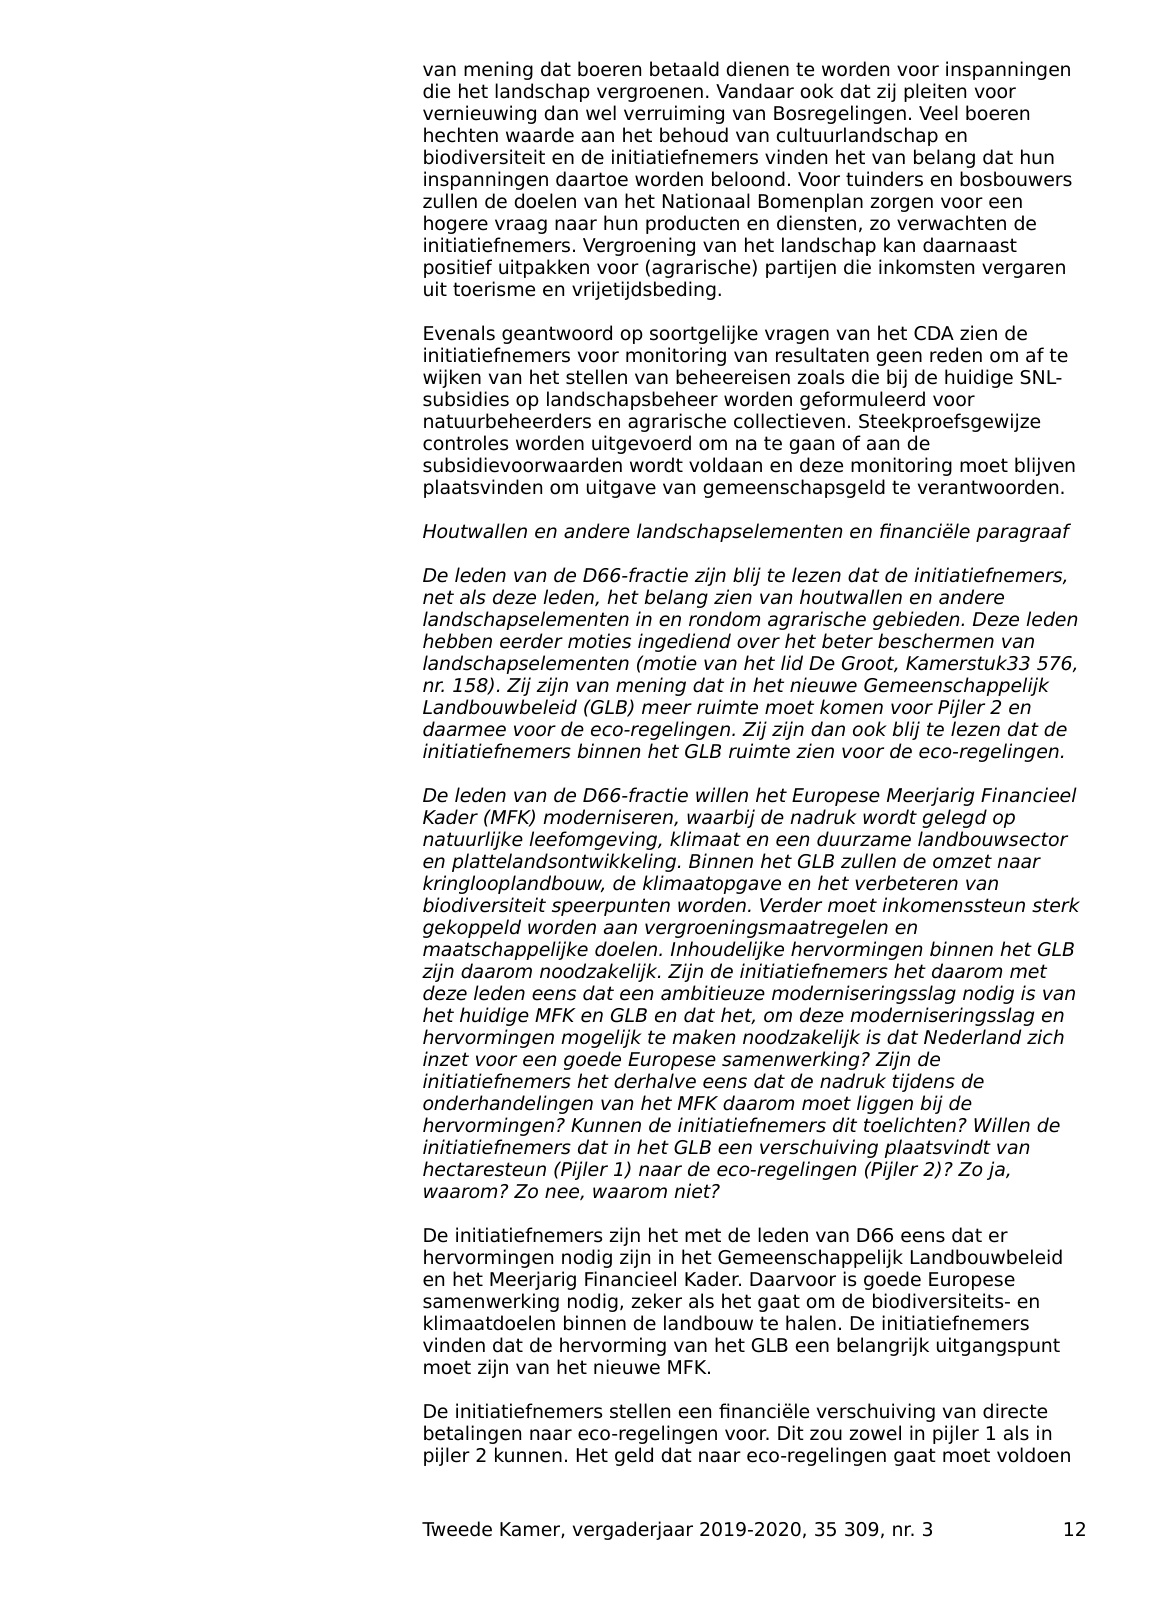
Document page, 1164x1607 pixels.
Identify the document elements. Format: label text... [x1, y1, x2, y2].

text De initiatiefnemers stellen een financiële verschuiving van directe betalingen naar eco-regelingen voor. Dit zou zowel in pijler 1 als in pijler 2 kunnen. Het geld dat naar eco-regelingen gaat moet voldoen [422, 1401, 1087, 1467]
subtitle Houtwallen en andere landschapselementen en financiële paragraaf [422, 521, 1087, 543]
text van mening dat boeren betaald dienen te worden voor inspanningen die het landschap vergroenen. Vandaar ook dat zij pleiten voor vernieuwing dan wel verruiming van Bosregelingen. Veel boeren hechten waarde aan het behoud van cultuurlandschap en biodiversiteit en de initiatiefnemers vinden het van belang dat hun inspanningen daartoe worden beloond. Voor tuinders en bosbouwers zullen de doelen van het Nationaal Bomenplan zorgen voor een hogere vraag naar hun producten en diensten, zo verwachten de initiatiefnemers. Vergroening van het landschap kan daarnaast positief uitpakken voor (agrarische) partijen die inkomsten vergaren uit toerisme en vrijetijdsbeding. [422, 59, 1087, 301]
text De leden van de D66-fractie zijn blij te lezen dat de initiatiefnemers, net als deze leden, het belang zien van houtwallen en andere landschapselementen in en rondom agrarische gebieden. Deze leden hebben eerder moties ingediend over het beter beschermen van landschapselementen (motie van het lid De Groot, Kamerstuk33 576, nr. 158). Zij zijn van mening dat in het nieuwe Gemeenschappelijk Landbouwbeleid (GLB) meer ruimte moet komen voor Pijler 2 en daarmee voor de eco-regelingen. Zij zijn dan ook blij te lezen dat de initiatiefnemers binnen het GLB ruimte zien voor de eco-regelingen. [422, 565, 1087, 763]
text Evenals geantwoord op soortgelijke vragen van het CDA zien de initiatiefnemers voor monitoring van resultaten geen reden om af te wijken van het stellen van beheereisen zoals die bij de huidige SNL-subsidies op landschapsbeheer worden geformuleerd voor natuurbeheerders en agrarische collectieven. Steekproefsgewijze controles worden uitgevoerd om na te gaan of aan de subsidievoorwaarden wordt voldaan en deze monitoring moet blijven plaatsvinden om uitgave van gemeenschapsgeld te verantwoorden. [422, 323, 1087, 499]
text De initiatiefnemers zijn het met de leden van D66 eens dat er hervormingen nodig zijn in het Gemeenschappelijk Landbouwbeleid en het Meerjarig Financieel Kader. Daarvoor is goede Europese samenwerking nodig, zeker als het gaat om de biodiversiteits- en klimaatdoelen binnen de landbouw te halen. De initiatiefnemers vinden dat de hervorming van het GLB een belangrijk uitgangspunt moet zijn van het nieuwe MFK. [422, 1225, 1087, 1379]
text De leden van de D66-fractie willen het Europese Meerjarig Financieel Kader (MFK) moderniseren, waarbij de nadruk wordt gelegd op natuurlijke leefomgeving, klimaat en een duurzame landbouwsector en plattelandsontwikkeling. Binnen het GLB zullen de omzet naar kringlooplandbouw, de klimaatopgave en het verbeteren van biodiversiteit speerpunten worden. Verder moet inkomenssteun sterk gekoppeld worden aan vergroeningsmaatregelen en maatschappelijke doelen. Inhoudelijke hervormingen binnen het GLB zijn daarom noodzakelijk. Zijn de initiatiefnemers het daarom met deze leden eens dat een ambitieuze moderniseringsslag nodig is van het huidige MFK en GLB en dat het, om deze moderniseringsslag en hervormingen mogelijk te maken noodzakelijk is dat Nederland zich inzet voor een goede Europese samenwerking? Zijn de initiatiefnemers het derhalve eens dat de nadruk tijdens de onderhandelingen van het MFK daarom moet liggen bij de hervormingen? Kunnen de initiatiefnemers dit toelichten? Willen de initiatiefnemers dat in het GLB een verschuiving plaatsvindt van hectaresteun (Pijler 1) naar de eco-regelingen (Pijler 2)? Zo ja, waarom? Zo nee, waarom niet? [422, 785, 1087, 1203]
